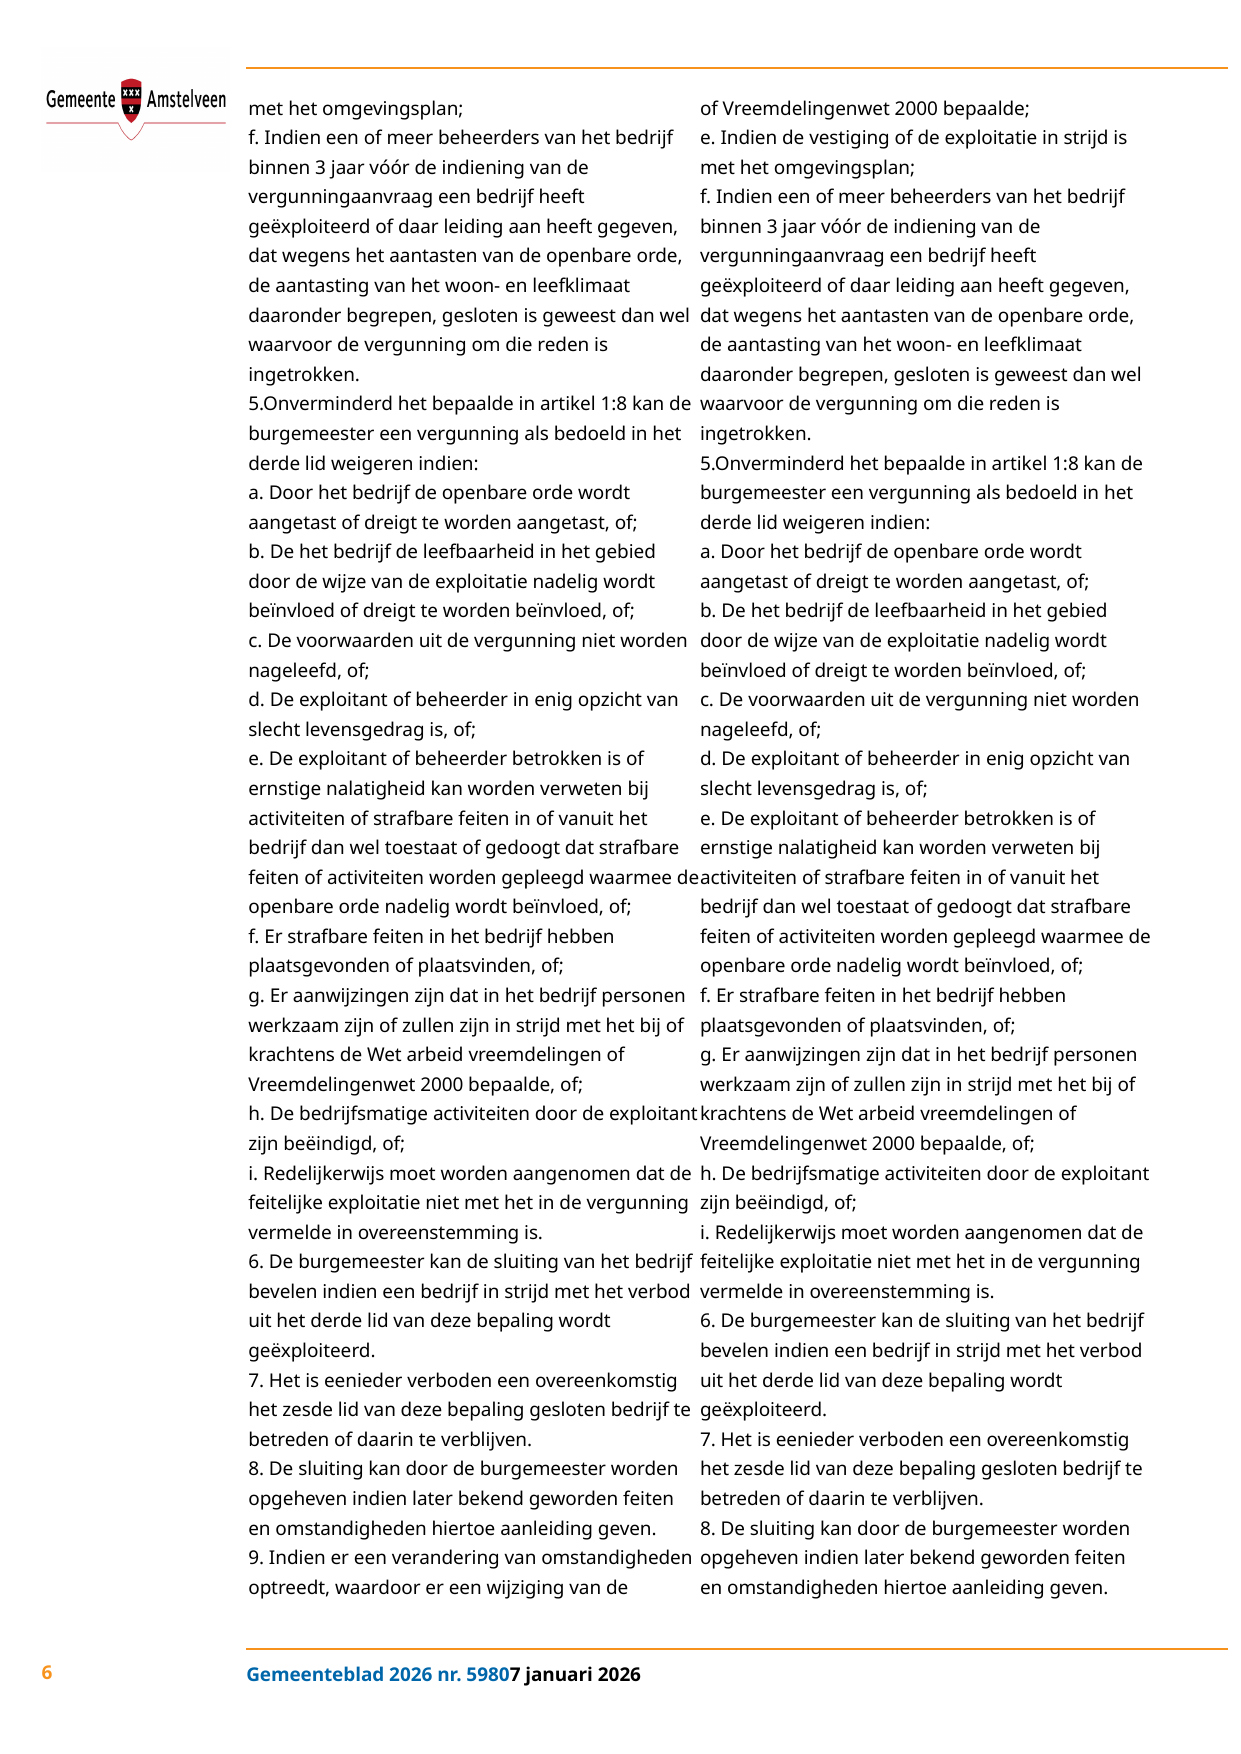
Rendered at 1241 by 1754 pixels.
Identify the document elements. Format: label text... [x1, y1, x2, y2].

table_header met het omgevingsplan; f. Indien een of meer beheerders van het bedrijf binnen 3 jaar vóór de indiening van de vergunningaanvraag een bedrijf heeft geëxploiteerd of daar leiding aan heeft gegeven, dat wegens het aantasten van de openbare orde, de aantasting van het woon- en leefklimaat daaronder begrepen, gesloten is geweest dan wel waarvoor de vergunning om die reden is ingetrokken. 5.Onverminderd het bepaalde in artikel 1:8 kan de burgemeester een vergunning als bedoeld in het derde lid weigeren indien: a. Door het bedrijf de openbare orde wordt aangetast of dreigt te worden aangetast, of; b. De het bedrijf de leefbaarheid in het gebied door de wijze van de exploitatie nadelig wordt beïnvloed of dreigt te worden beïnvloed, of; c. De voorwaarden uit de vergunning niet worden nageleefd, of; d. De exploitant of beheerder in enig opzicht van slecht levensgedrag is, of; e. De exploitant of beheerder betrokken is of ernstige nalatigheid kan worden verweten bij activiteiten of strafbare feiten in of vanuit het bedrijf dan wel toestaat of gedoogt dat strafbare feiten of activiteiten worden gepleegd waarmee de openbare orde nadelig wordt beïnvloed, of; f. Er strafbare feiten in het bedrijf hebben plaatsgevonden of plaatsvinden, of; g. Er aanwijzingen zijn dat in het bedrijf personen werkzaam zijn of zullen zijn in strijd met het bij of krachtens de Wet arbeid vreemdelingen of Vreemdelingenwet 2000 bepaalde, of; h. De bedrijfsmatige activiteiten door de exploitant zijn beëindigd, of; i. Redelijkerwijs moet worden aangenomen dat de feitelijke exploitatie niet met het in de vergunning vermelde in overeenstemming is. 6. De burgemeester kan de sluiting van het bedrijf bevelen indien een bedrijf in strijd met het verbod uit het derde lid van deze bepaling wordt geëxploiteerd. 7. Het is eenieder verboden een overeenkomstig het zesde lid van deze bepaling gesloten bedrijf te betreden of daarin te verblijven. 8. De sluiting kan door de burgemeester worden opgeheven indien later bekend geworden feiten en omstandigheden hiertoe aanleiding geven. 9. Indien er een verandering van omstandigheden optreedt, waardoor er een wijziging van de [248, 95, 700, 1600]
picture [41, 47, 231, 172]
table_header of Vreemdelingenwet 2000 bepaalde; e. Indien de vestiging of de exploitatie in strijd is met het omgevingsplan; f. Indien een of meer beheerders van het bedrijf binnen 3 jaar vóór de indiening van de vergunningaanvraag een bedrijf heeft geëxploiteerd of daar leiding aan heeft gegeven, dat wegens het aantasten van de openbare orde, de aantasting van het woon- en leefklimaat daaronder begrepen, gesloten is geweest dan wel waarvoor de vergunning om die reden is ingetrokken. 5.Onverminderd het bepaalde in artikel 1:8 kan de burgemeester een vergunning als bedoeld in het derde lid weigeren indien: a. Door het bedrijf de openbare orde wordt aangetast of dreigt te worden aangetast, of; b. De het bedrijf de leefbaarheid in het gebied door de wijze van de exploitatie nadelig wordt beïnvloed of dreigt te worden beïnvloed, of; c. De voorwaarden uit de vergunning niet worden nageleefd, of; d. De exploitant of beheerder in enig opzicht van slecht levensgedrag is, of; e. De exploitant of beheerder betrokken is of ernstige nalatigheid kan worden verweten bij activiteiten of strafbare feiten in of vanuit het bedrijf dan wel toestaat of gedoogt dat strafbare feiten of activiteiten worden gepleegd waarmee de openbare orde nadelig wordt beïnvloed, of; f. Er strafbare feiten in het bedrijf hebben plaatsgevonden of plaatsvinden, of; g. Er aanwijzingen zijn dat in het bedrijf personen werkzaam zijn of zullen zijn in strijd met het bij of krachtens de Wet arbeid vreemdelingen of Vreemdelingenwet 2000 bepaalde, of; h. De bedrijfsmatige activiteiten door de exploitant zijn beëindigd, of; i. Redelijkerwijs moet worden aangenomen dat de feitelijke exploitatie niet met het in de vergunning vermelde in overeenstemming is. 6. De burgemeester kan de sluiting van het bedrijf bevelen indien een bedrijf in strijd met het verbod uit het derde lid van deze bepaling wordt geëxploiteerd. 7. Het is eenieder verboden een overeenkomstig het zesde lid van deze bepaling gesloten bedrijf te betreden of daarin te verblijven. 8. De sluiting kan door de burgemeester worden opgeheven indien later bekend geworden feiten en omstandigheden hiertoe aanleiding geven. [700, 95, 1152, 1600]
